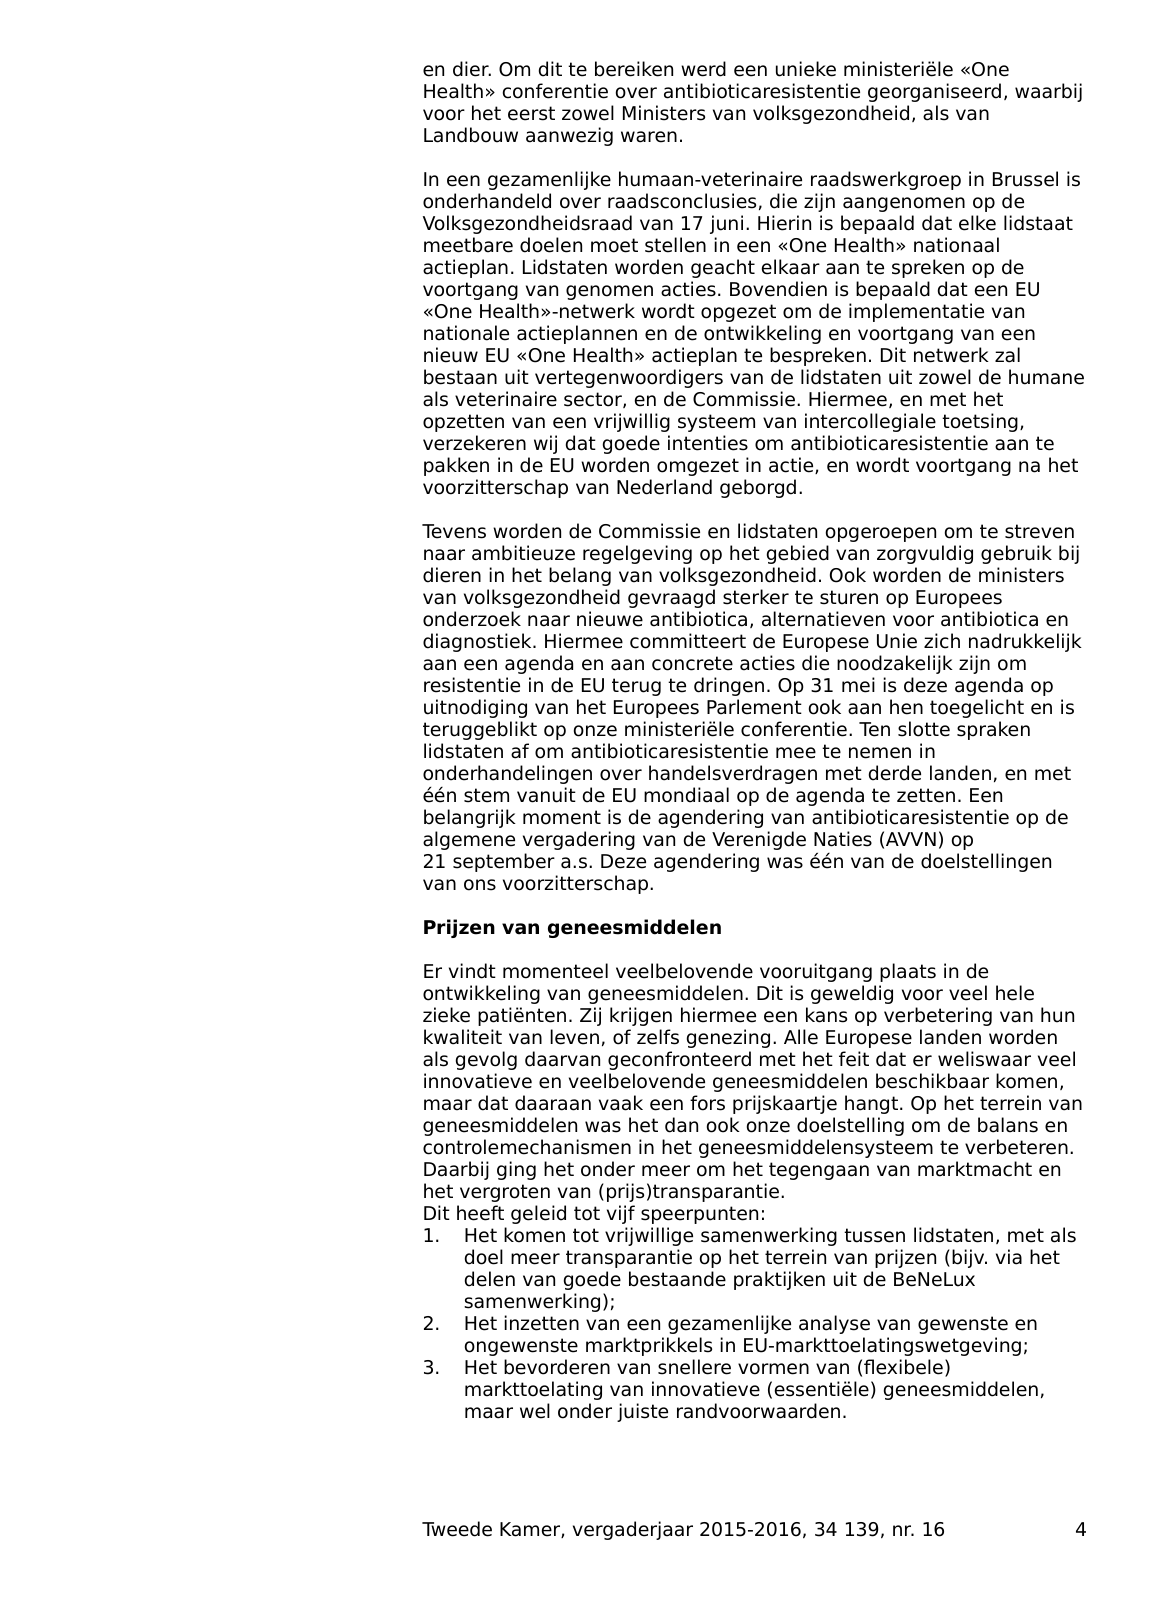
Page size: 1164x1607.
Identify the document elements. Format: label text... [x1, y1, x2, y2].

text 3. Het bevorderen van snellere vormen van (flexibele) markttoelating van innovatieve (essentiële) geneesmiddelen, maar wel onder juiste randvoorwaarden. [422, 1357, 1087, 1423]
text In een gezamenlijke humaan-veterinaire raadswerkgroep in Brussel is onderhandeld over raadsconclusies, die zijn aangenomen op de Volksgezondheidsraad van 17 juni. Hierin is bepaald dat elke lidstaat meetbare doelen moet stellen in een «One Health» nationaal actieplan. Lidstaten worden geacht elkaar aan te spreken op de voortgang van genomen acties. Bovendien is bepaald dat een EU «One Health»-netwerk wordt opgezet om de implementatie van nationale actieplannen en de ontwikkeling en voortgang van een nieuw EU «One Health» actieplan te bespreken. Dit netwerk zal bestaan uit vertegenwoordigers van de lidstaten uit zowel de humane als veterinaire sector, en de Commissie. Hiermee, en met het opzetten van een vrijwillig systeem van intercollegiale toetsing, verzekeren wij dat goede intenties om antibioticaresistentie aan te pakken in de EU worden omgezet in actie, en wordt voortgang na het voorzitterschap van Nederland geborgd. [422, 169, 1087, 499]
subtitle Prijzen van geneesmiddelen [422, 917, 1087, 939]
text Tevens worden de Commissie en lidstaten opgeroepen om te streven naar ambitieuze regelgeving op het gebied van zorgvuldig gebruik bij dieren in het belang van volksgezondheid. Ook worden de ministers van volksgezondheid gevraagd sterker te sturen op Europees onderzoek naar nieuwe antibiotica, alternatieven voor antibiotica en diagnostiek. Hiermee committeert de Europese Unie zich nadrukkelijk aan een agenda en aan concrete acties die noodzakelijk zijn om resistentie in de EU terug te dringen. Op 31 mei is deze agenda op uitnodiging van het Europees Parlement ook aan hen toegelicht en is teruggeblikt op onze ministeriële conferentie. Ten slotte spraken lidstaten af om antibioticaresistentie mee te nemen in onderhandelingen over handelsverdragen met derde landen, en met één stem vanuit de EU mondiaal op de agenda te zetten. Een belangrijk moment is de agendering van antibioticaresistentie op de algemene vergadering van de Verenigde Naties (AVVN) op 21 september a.s. Deze agendering was één van de doelstellingen van ons voorzitterschap. [422, 521, 1087, 895]
text en dier. Om dit te bereiken werd een unieke ministeriële «One Health» conferentie over antibioticaresistentie georganiseerd, waarbij voor het eerst zowel Ministers van volksgezondheid, als van Landbouw aanwezig waren. [422, 59, 1087, 147]
text Er vindt momenteel veelbelovende vooruitgang plaats in de ontwikkeling van geneesmiddelen. Dit is geweldig voor veel hele zieke patiënten. Zij krijgen hiermee een kans op verbetering van hun kwaliteit van leven, of zelfs genezing. Alle Europese landen worden als gevolg daarvan geconfronteerd met het feit dat er weliswaar veel innovatieve en veelbelovende geneesmiddelen beschikbaar komen, maar dat daaraan vaak een fors prijskaartje hangt. Op het terrein van geneesmiddelen was het dan ook onze doelstelling om de balans en controlemechanismen in het geneesmiddelensysteem te verbeteren. Daarbij ging het onder meer om het tegengaan van marktmacht en het vergroten van (prijs)transparantie. [422, 961, 1087, 1203]
text 2. Het inzetten van een gezamenlijke analyse van gewenste en ongewenste marktprikkels in EU-markttoelatingswetgeving; [422, 1313, 1087, 1357]
text Dit heeft geleid tot vijf speerpunten: [422, 1203, 1087, 1225]
text 1. Het komen tot vrijwillige samenwerking tussen lidstaten, met als doel meer transparantie op het terrein van prijzen (bijv. via het delen van goede bestaande praktijken uit de BeNeLux samenwerking); [422, 1225, 1087, 1313]
